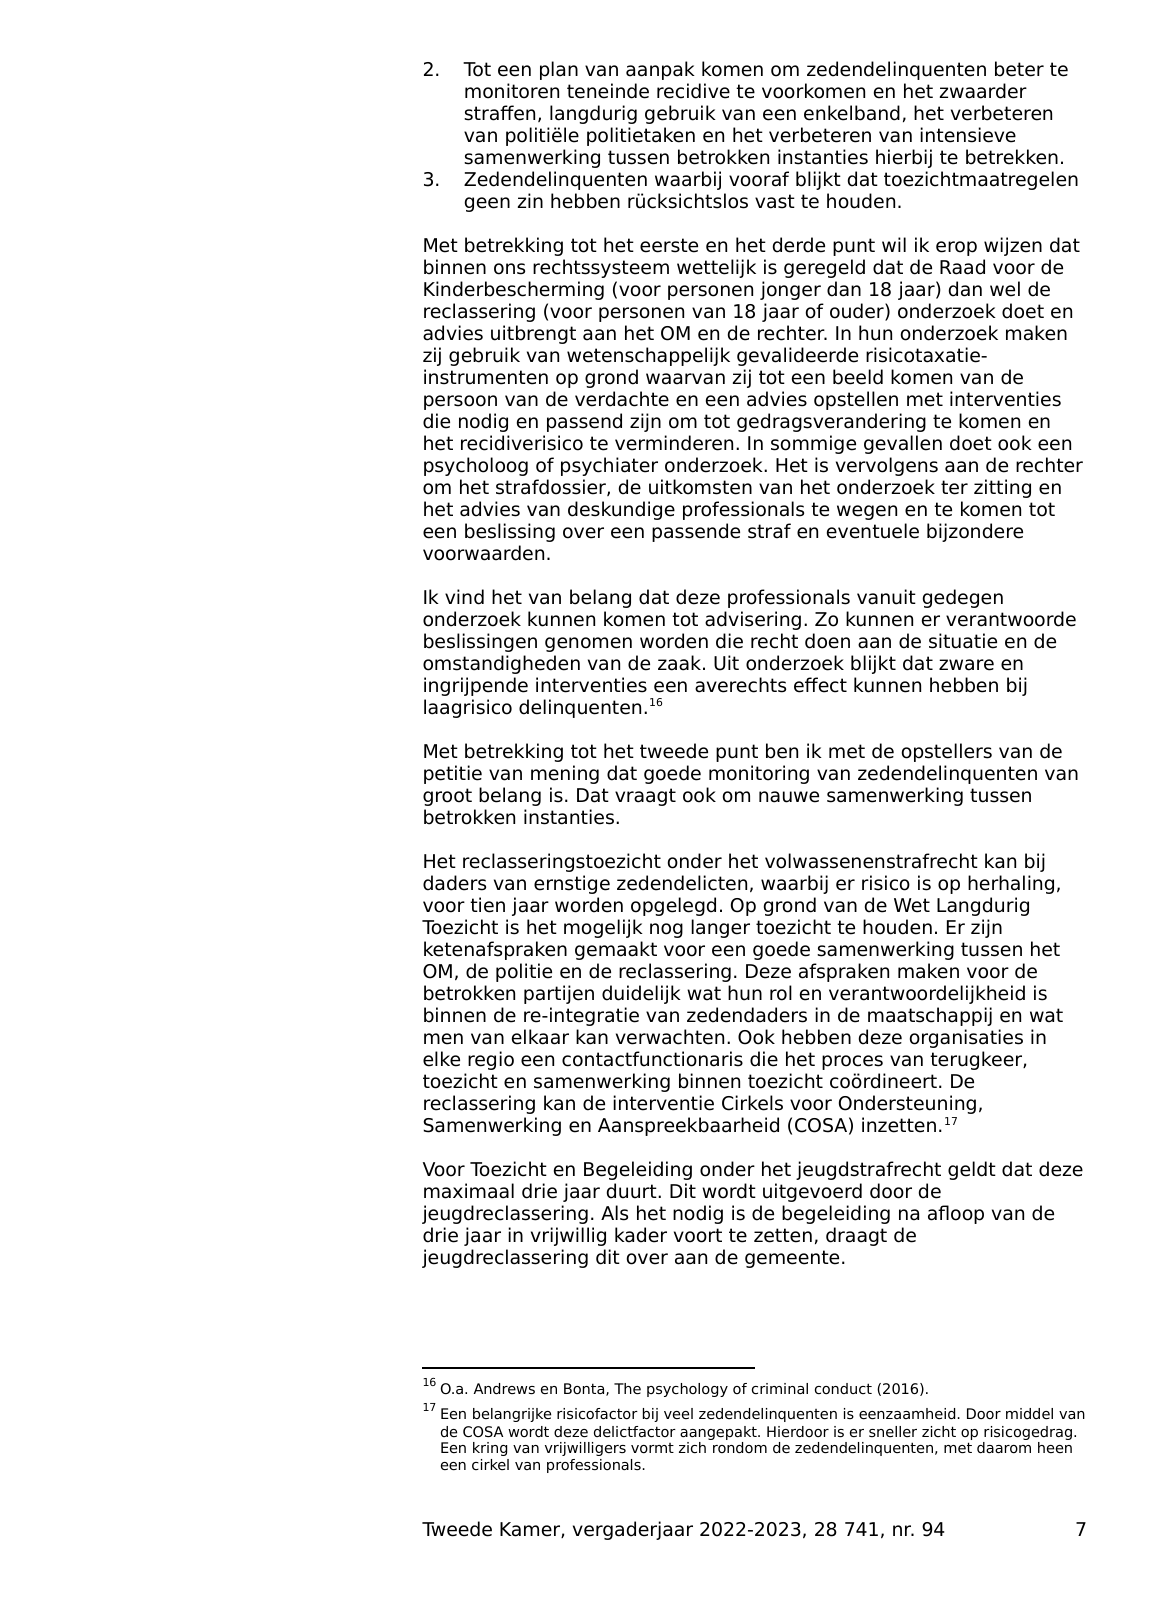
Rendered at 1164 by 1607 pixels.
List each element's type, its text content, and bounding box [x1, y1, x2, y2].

text 2. Tot een plan van aanpak komen om zedendelinquenten beter te monitoren teneinde recidive te voorkomen en het zwaarder straffen, langdurig gebruik van een enkelband, het verbeteren van politiële politietaken en het verbeteren van intensieve samenwerking tussen betrokken instanties hierbij te betrekken. [422, 59, 1087, 169]
text Met betrekking tot het tweede punt ben ik met de opstellers van de petitie van mening dat goede monitoring van zedendelinquenten van groot belang is. Dat vraagt ook om nauwe samenwerking tussen betrokken instanties. [422, 741, 1087, 829]
text Met betrekking tot het eerste en het derde punt wil ik erop wijzen dat binnen ons rechtssysteem wettelijk is geregeld dat de Raad voor de Kinderbescherming (voor personen jonger dan 18 jaar) dan wel de reclassering (voor personen van 18 jaar of ouder) onderzoek doet en advies uitbrengt aan het OM en de rechter. In hun onderzoek maken zij gebruik van wetenschappelijk gevalideerde risicotaxatie-instrumenten op grond waarvan zij tot een beeld komen van de persoon van de verdachte en een advies opstellen met interventies die nodig en passend zijn om tot gedragsverandering te komen en het recidiverisico te verminderen. In sommige gevallen doet ook een psycholoog of psychiater onderzoek. Het is vervolgens aan de rechter om het strafdossier, de uitkomsten van het onderzoek ter zitting en het advies van deskundige professionals te wegen en te komen tot een beslissing over een passende straf en eventuele bijzondere voorwaarden. [422, 235, 1087, 565]
text O.a. Andrews en Bonta, The psychology of criminal conduct (2016). [422, 1377, 1087, 1399]
text Het reclasseringstoezicht onder het volwassenenstrafrecht kan bij daders van ernstige zedendelicten, waarbij er risico is op herhaling, voor tien jaar worden opgelegd. Op grond van de Wet Langdurig Toezicht is het mogelijk nog langer toezicht te houden. Er zijn ketenafspraken gemaakt voor een goede samenwerking tussen het OM, de politie en de reclassering. Deze afspraken maken voor de betrokken partijen duidelijk wat hun rol en verantwoordelijkheid is binnen de re-integratie van zedendaders in de maatschappij en wat men van elkaar kan verwachten. Ook hebben deze organisaties in elke regio een contactfunctionaris die het proces van terugkeer, toezicht en samenwerking binnen toezicht coördineert. De reclassering kan de interventie Cirkels voor Ondersteuning, Samenwerking en Aanspreekbaarheid (COSA) inzetten. [422, 851, 1087, 1137]
text Een belangrijke risicofactor bij veel zedendelinquenten is eenzaamheid. Door middel van de COSA wordt deze delictfactor aangepakt. Hierdoor is er sneller zicht op risicogedrag. Een kring van vrijwilligers vormt zich rondom de zedendelinquenten, met daarom heen een cirkel van professionals. [422, 1402, 1087, 1474]
text Ik vind het van belang dat deze professionals vanuit gedegen onderzoek kunnen komen tot advisering. Zo kunnen er verantwoorde beslissingen genomen worden die recht doen aan de situatie en de omstandigheden van de zaak. Uit onderzoek blijkt dat zware en ingrijpende interventies een averechts effect kunnen hebben bij laagrisico delinquenten. [422, 587, 1087, 719]
text Voor Toezicht en Begeleiding onder het jeugdstrafrecht geldt dat deze maximaal drie jaar duurt. Dit wordt uitgevoerd door de jeugdreclassering. Als het nodig is de begeleiding na afloop van de drie jaar in vrijwillig kader voort te zetten, draagt de jeugdreclassering dit over aan de gemeente. [422, 1159, 1087, 1269]
text 3. Zedendelinquenten waarbij vooraf blijkt dat toezichtmaatregelen geen zin hebben rücksichtslos vast te houden. [422, 169, 1087, 213]
